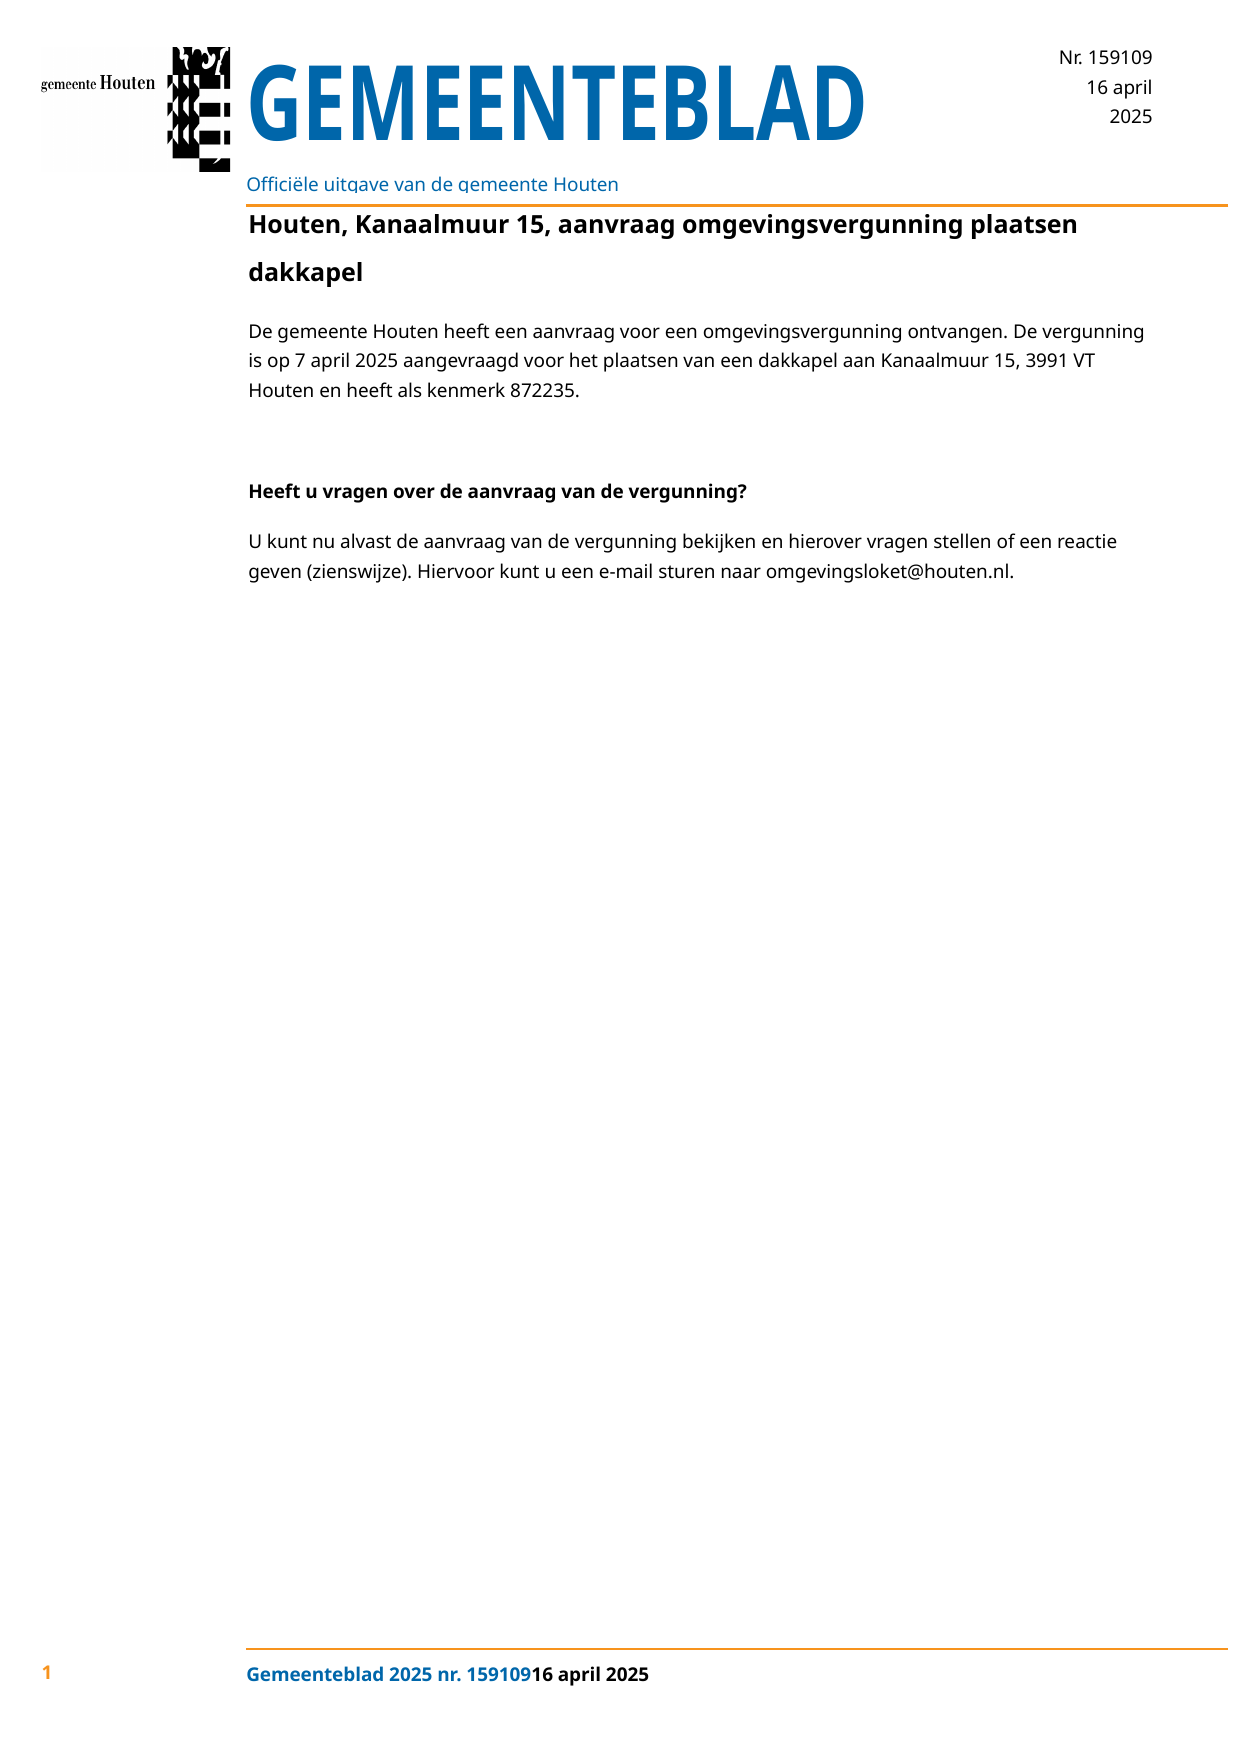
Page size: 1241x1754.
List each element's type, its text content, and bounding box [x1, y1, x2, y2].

text U kunt nu alvast de aanvraag van de vergunning bekijken en hierover vragen stellen of een reactie geven (zienswijze). Hiervoor kunt u een e-mail sturen naar omgevingsloket@houten.nl. [248, 528, 1152, 584]
text De gemeente Houten heeft een aanvraag voor een omgevingsvergunning ontvangen. De vergunning is op 7 april 2025 aangevraagd voor het plaatsen van een dakkapel aan Kanaalmuur 15, 3991 VT Houten en heeft als kenmerk 872235. [248, 318, 1152, 403]
text Houten, Kanaalmuur 15, aanvraag omgevingsvergunning plaatsen dakkapel [248, 207, 1152, 288]
text Heeft u vragen over de aanvraag van de vergunning? [248, 478, 1152, 504]
picture [41, 47, 231, 172]
